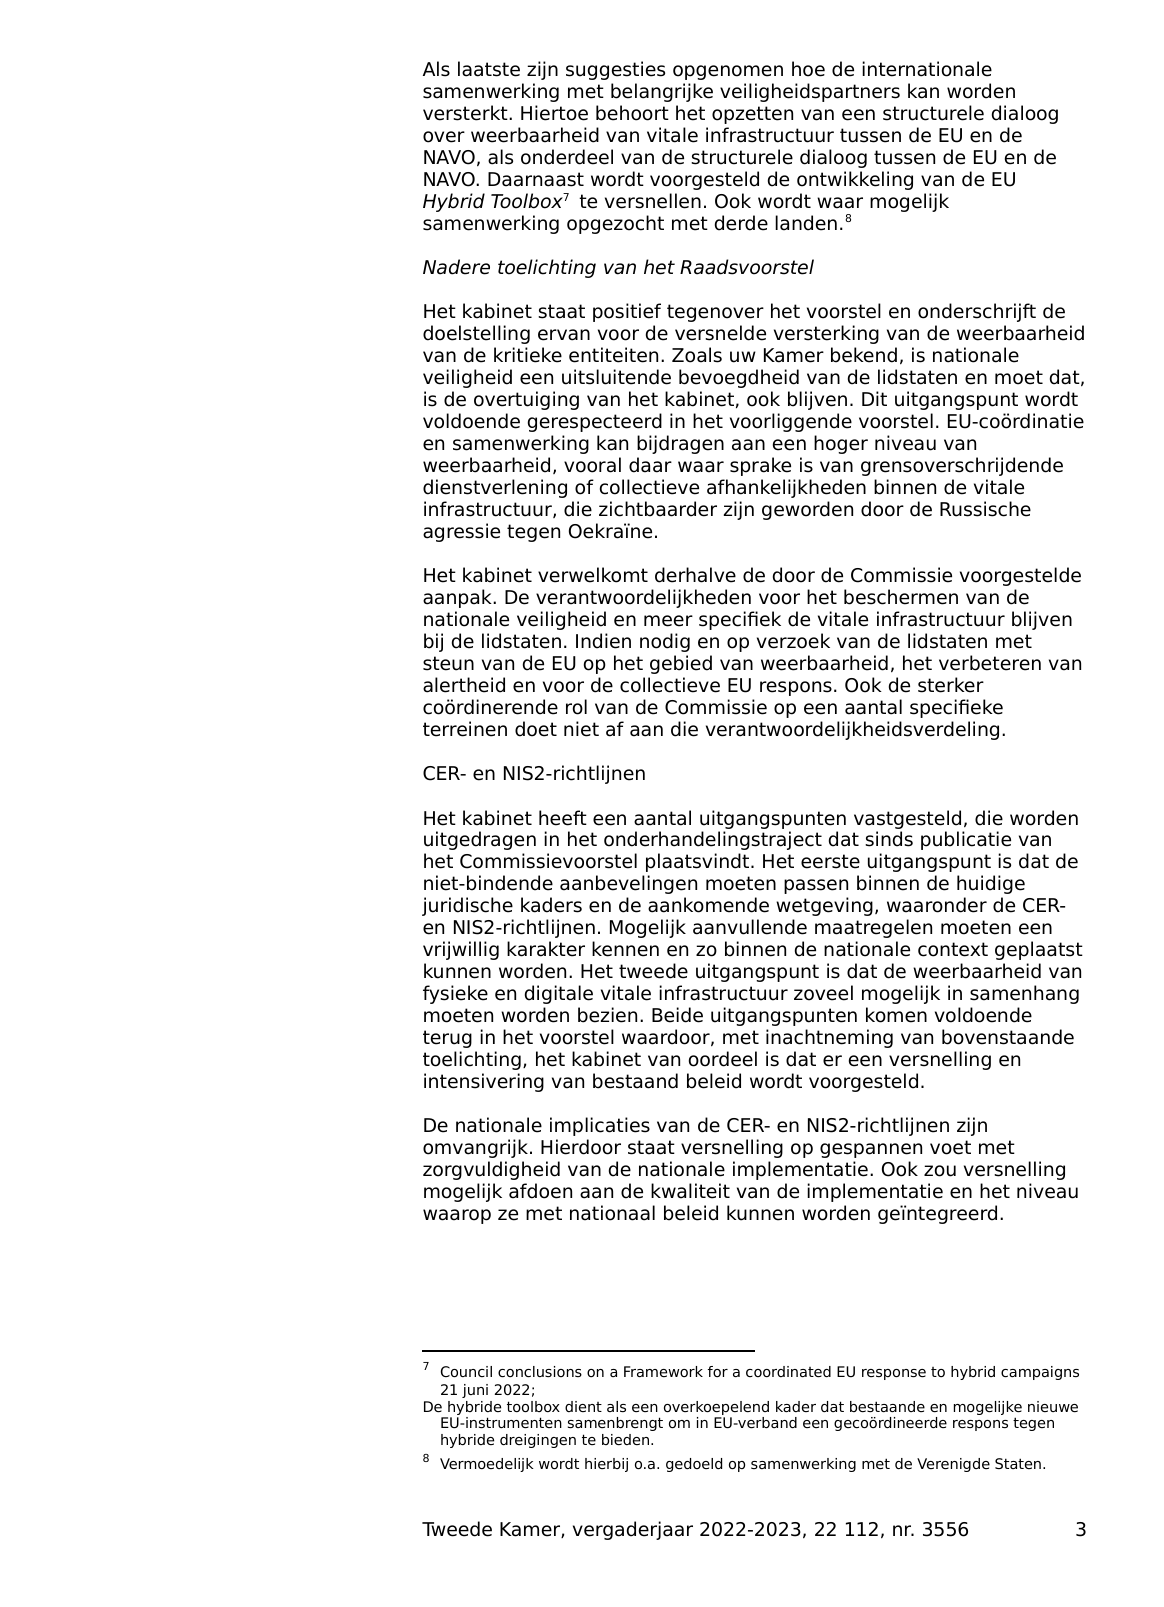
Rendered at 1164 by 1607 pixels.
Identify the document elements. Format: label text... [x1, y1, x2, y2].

text Het kabinet verwelkomt derhalve de door de Commissie voorgestelde aanpak. De verantwoordelijkheden voor het beschermen van de nationale veiligheid en meer specifiek de vitale infrastructuur blijven bij de lidstaten. Indien nodig en op verzoek van de lidstaten met steun van de EU op het gebied van weerbaarheid, het verbeteren van alertheid en voor de collectieve EU respons. Ook de sterker coördinerende rol van de Commissie op een aantal specifieke terreinen doet niet af aan die verantwoordelijkheidsverdeling. [422, 565, 1087, 741]
text Council conclusions on a Framework for a coordinated EU response to hybrid campaigns 21 juni 2022; [422, 1360, 1087, 1399]
text Als laatste zijn suggesties opgenomen hoe de internationale samenwerking met belangrijke veiligheidspartners kan worden versterkt. Hiertoe behoort het opzetten van een structurele dialoog over weerbaarheid van vitale infrastructuur tussen de EU en de NAVO, als onderdeel van de structurele dialoog tussen de EU en de NAVO. Daarnaast wordt voorgesteld de ontwikkeling van de EU Hybrid Toolbox te versnellen. Ook wordt waar mogelijk samenwerking opgezocht met derde landen. [422, 59, 1087, 235]
text De nationale implicaties van de CER- en NIS2-richtlijnen zijn omvangrijk. Hierdoor staat versnelling op gespannen voet met zorgvuldigheid van de nationale implementatie. Ook zou versnelling mogelijk afdoen aan de kwaliteit van de implementatie en het niveau waarop ze met nationaal beleid kunnen worden geïntegreerd. [422, 1115, 1087, 1225]
text Het kabinet staat positief tegenover het voorstel en onderschrijft de doelstelling ervan voor de versnelde versterking van de weerbaarheid van de kritieke entiteiten. Zoals uw Kamer bekend, is nationale veiligheid een uitsluitende bevoegdheid van de lidstaten en moet dat, is de overtuiging van het kabinet, ook blijven. Dit uitgangspunt wordt voldoende gerespecteerd in het voorliggende voorstel. EU-coördinatie en samenwerking kan bijdragen aan een hoger niveau van weerbaarheid, vooral daar waar sprake is van grensoverschrijdende dienstverlening of collectieve afhankelijkheden binnen de vitale infrastructuur, die zichtbaarder zijn geworden door de Russische agressie tegen Oekraïne. [422, 301, 1087, 543]
text Het kabinet heeft een aantal uitgangspunten vastgesteld, die worden uitgedragen in het onderhandelingstraject dat sinds publicatie van het Commissievoorstel plaatsvindt. Het eerste uitgangspunt is dat de niet-bindende aanbevelingen moeten passen binnen de huidige juridische kaders en de aankomende wetgeving, waaronder de CER- en NIS2-richtlijnen. Mogelijk aanvullende maatregelen moeten een vrijwillig karakter kennen en zo binnen de nationale context geplaatst kunnen worden. Het tweede uitgangspunt is dat de weerbaarheid van fysieke en digitale vitale infrastructuur zoveel mogelijk in samenhang moeten worden bezien. Beide uitgangspunten komen voldoende terug in het voorstel waardoor, met inachtneming van bovenstaande toelichting, het kabinet van oordeel is dat er een versnelling en intensivering van bestaand beleid wordt voorgesteld. [422, 807, 1087, 1093]
subtitle CER- en NIS2-richtlijnen [422, 763, 1087, 785]
text De hybride toolbox dient als een overkoepelend kader dat bestaande en mogelijke nieuwe EU-instrumenten samenbrengt om in EU-verband een gecoördineerde respons tegen hybride dreigingen te bieden. [422, 1399, 1087, 1449]
text Vermoedelijk wordt hierbij o.a. gedoeld op samenwerking met de Verenigde Staten. [422, 1452, 1087, 1474]
subtitle Nadere toelichting van het Raadsvoorstel [422, 257, 1087, 279]
